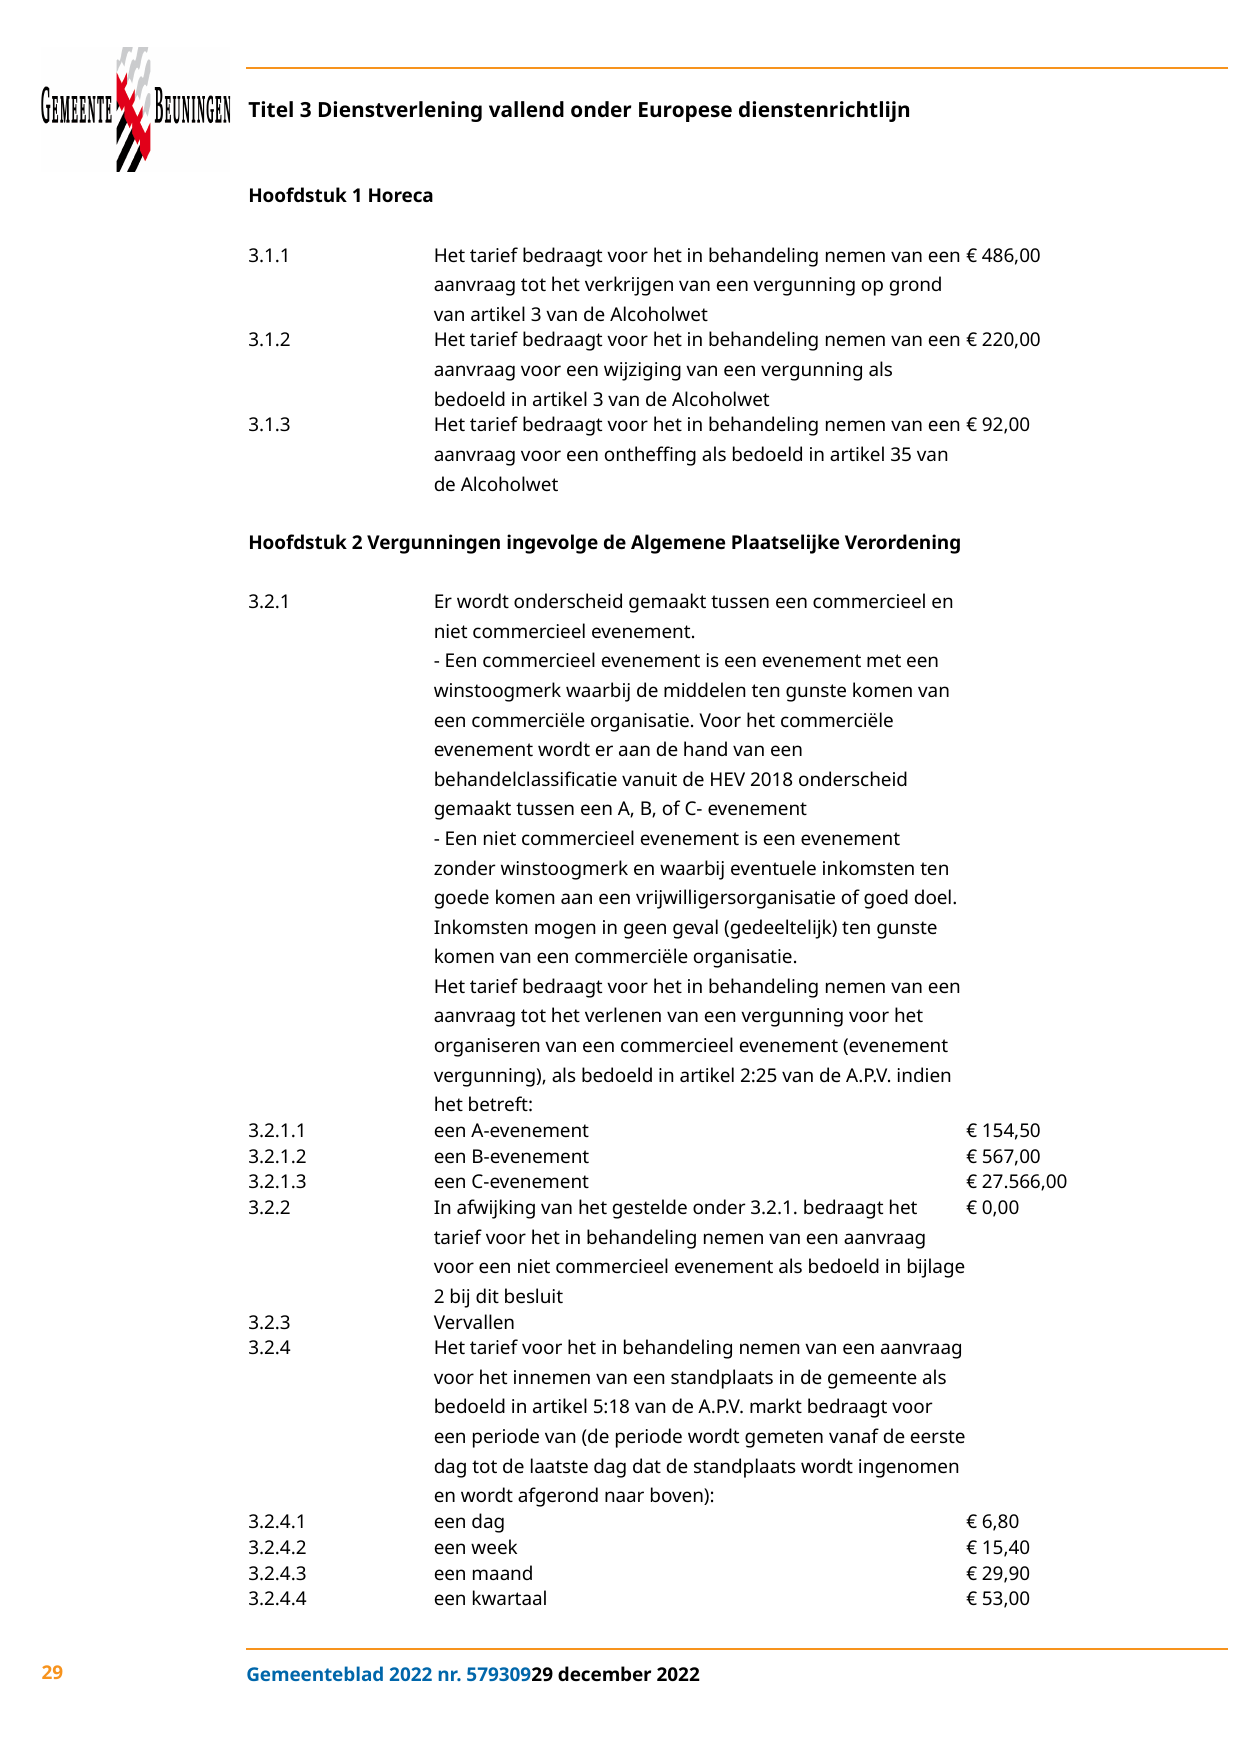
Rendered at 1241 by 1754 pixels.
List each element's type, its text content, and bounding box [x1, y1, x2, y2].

table_cell 3.2.4 [248, 1335, 433, 1508]
table_cell In afwijking van het gestelde onder 3.2.1. bedraagt het tarief voor het in behandeling nemen van een aanvraag voor een niet commercieel evenement als bedoeld in bijlage 2 bij dit besluit [434, 1194, 966, 1309]
table_cell Het tarief bedraagt voor het in behandeling nemen van een aanvraag voor een wijziging van een vergunning als bedoeld in artikel 3 van de Alcoholwet [434, 327, 966, 412]
table_header 3.2.1 [248, 589, 433, 1117]
table_cell een C-evenement [434, 1169, 966, 1194]
table_cell een A-evenement [434, 1117, 966, 1143]
table_cell € 6,80 [966, 1508, 1152, 1534]
table_cell € 567,00 [966, 1143, 1152, 1169]
picture [41, 47, 231, 172]
table_cell Het tarief voor het in behandeling nemen van een aanvraag voor het innemen van een standplaats in de gemeente als bedoeld in artikel 5:18 van de A.P.V. markt bedraagt voor een periode van (de periode wordt gemeten vanaf de eerste dag tot de laatste dag dat de standplaats wordt ingenomen en wordt afgerond naar boven): [434, 1335, 966, 1508]
table_header [966, 589, 1152, 1117]
table_cell Het tarief bedraagt voor het in behandeling nemen van een aanvraag voor een ontheffing als bedoeld in artikel 35 van de Alcoholwet [434, 412, 966, 496]
table_cell een dag [434, 1508, 966, 1534]
table_cell [966, 1309, 1152, 1334]
table_cell € 27.566,00 [966, 1169, 1152, 1194]
table_cell 3.1.2 [248, 327, 433, 412]
table_cell 3.2.1.1 [248, 1117, 433, 1143]
table_cell een week [434, 1534, 966, 1560]
table_cell een kwartaal [434, 1585, 966, 1611]
text Hoofdstuk 1 Horeca [248, 182, 1152, 208]
table_cell een maand [434, 1560, 966, 1585]
table_cell € 29,90 [966, 1560, 1152, 1585]
table_cell 3.2.4.1 [248, 1508, 433, 1534]
table_cell 3.2.2 [248, 1194, 433, 1309]
table_cell € 92,00 [966, 412, 1152, 496]
text Titel 3 Dienstverlening vallend onder Europese dienstenrichtlijn [248, 95, 1152, 123]
table_cell 3.2.4.2 [248, 1534, 433, 1560]
table_cell € 53,00 [966, 1585, 1152, 1611]
table_cell een B-evenement [434, 1143, 966, 1169]
table_header Het tarief bedraagt voor het in behandeling nemen van een aanvraag tot het verkrijgen van een vergunning op grond van artikel 3 van de Alcoholwet [434, 242, 966, 327]
table_cell [966, 1335, 1152, 1508]
table_cell € 15,40 [966, 1534, 1152, 1560]
table_header 3.1.1 [248, 242, 433, 327]
table_cell 3.2.4.3 [248, 1560, 433, 1585]
text Hoofdstuk 2 Vergunningen ingevolge de Algemene Plaatselijke Verordening [248, 529, 1152, 555]
table_cell 3.2.1.2 [248, 1143, 433, 1169]
table_cell 3.2.4.4 [248, 1585, 433, 1611]
table_cell € 0,00 [966, 1194, 1152, 1309]
table_cell € 154,50 [966, 1117, 1152, 1143]
table_cell 3.1.3 [248, 412, 433, 496]
table_cell 3.2.3 [248, 1309, 433, 1334]
table_cell 3.2.1.3 [248, 1169, 433, 1194]
table_header Er wordt onderscheid gemaakt tussen een commercieel en niet commercieel evenement. - Een commercieel evenement is een evenement met een winstoogmerk waarbij de middelen ten gunste komen van een commerciële organisatie. Voor het commerciële evenement wordt er aan de hand van een behandelclassificatie vanuit de HEV 2018 onderscheid gemaakt tussen een A, B, of C- evenement - Een niet commercieel evenement is een evenement zonder winstoogmerk en waarbij eventuele inkomsten ten goede komen aan een vrijwilligersorganisatie of goed doel. Inkomsten mogen in geen geval (gedeeltelijk) ten gunste komen van een commerciële organisatie. Het tarief bedraagt voor het in behandeling nemen van een aanvraag tot het verlenen van een vergunning voor het organiseren van een commercieel evenement (evenement vergunning), als bedoeld in artikel 2:25 van de A.P.V. indien het betreft: [434, 589, 966, 1117]
table_cell € 220,00 [966, 327, 1152, 412]
table_header € 486,00 [966, 242, 1152, 327]
table_cell Vervallen [434, 1309, 966, 1334]
